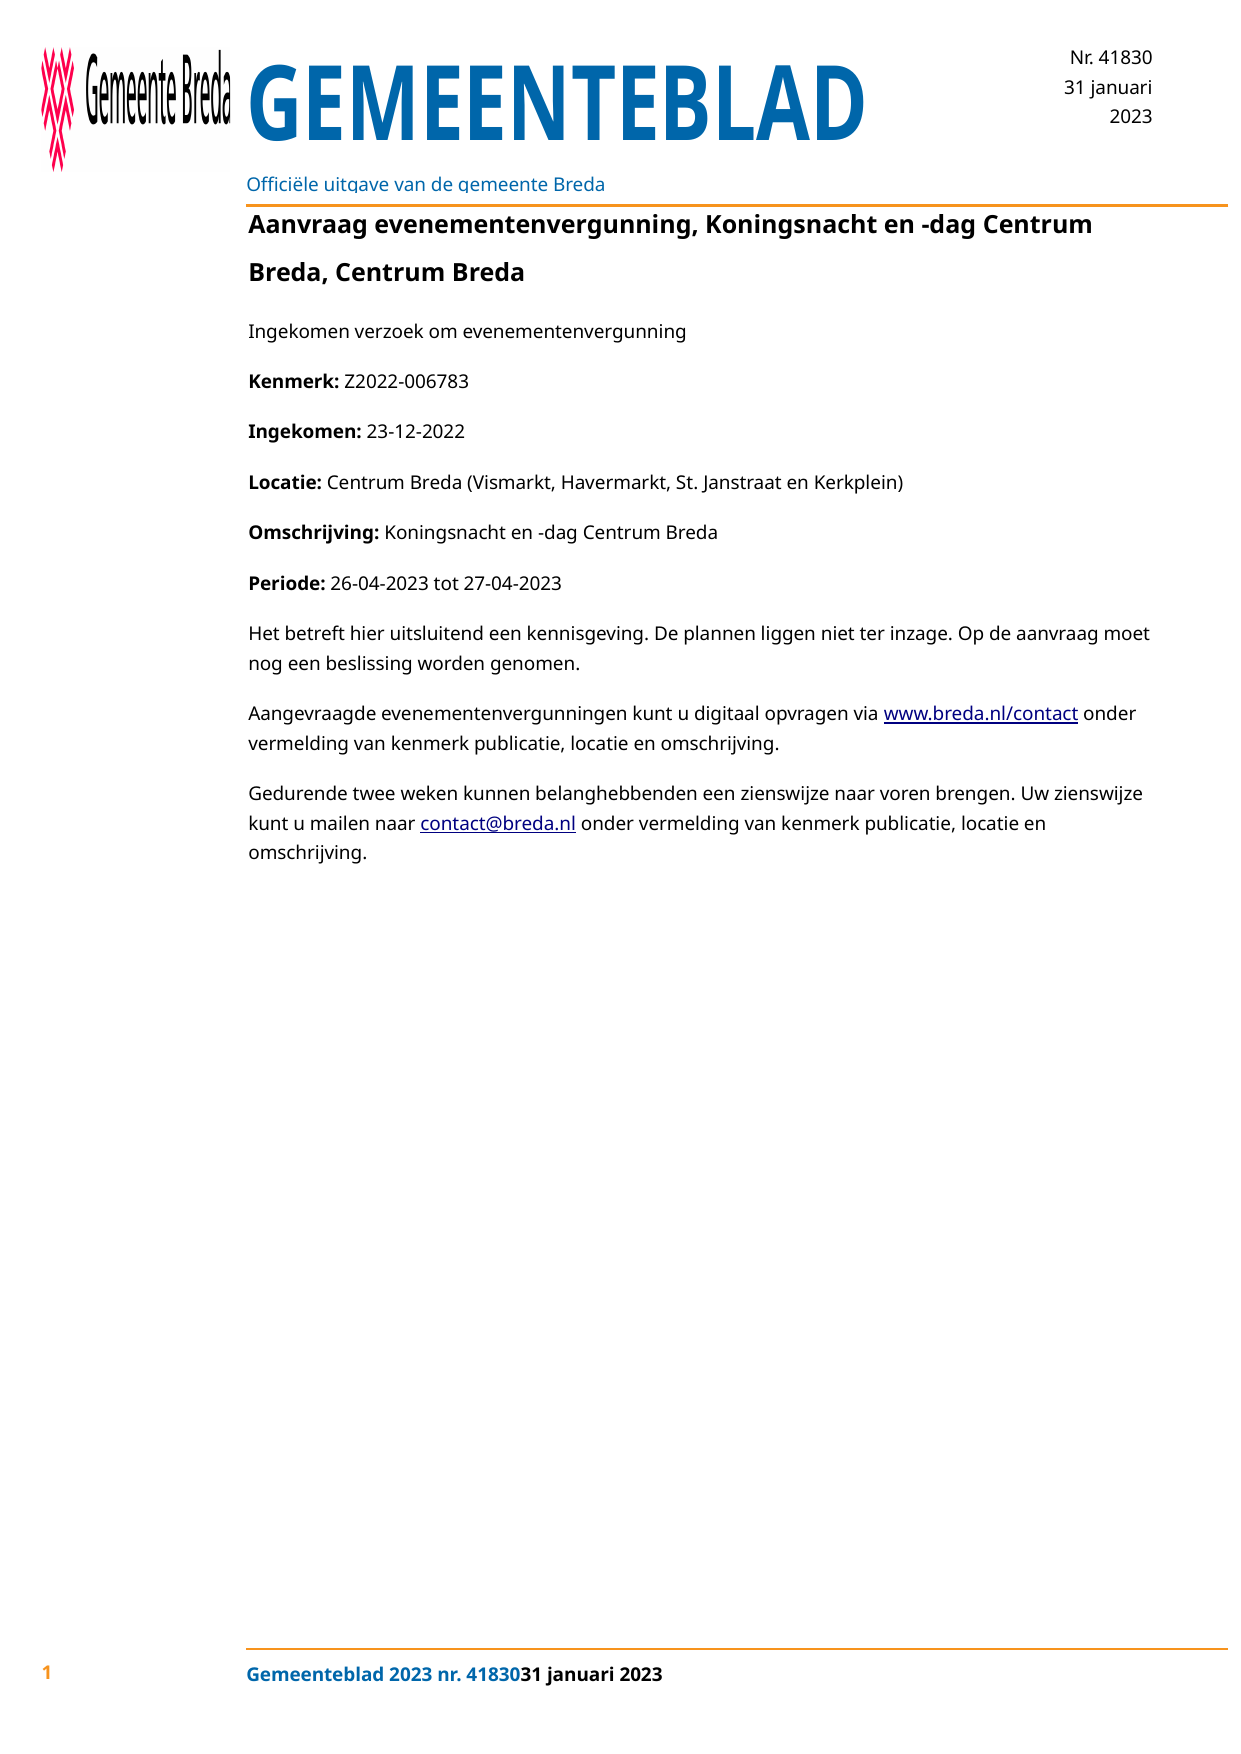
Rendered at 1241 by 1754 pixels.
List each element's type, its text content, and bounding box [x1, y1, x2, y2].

text Ingekomen: 23-12-2022 [248, 419, 1152, 444]
text Locatie: Centrum Breda (Vismarkt, Havermarkt, St. Janstraat en Kerkplein) [248, 469, 1152, 495]
text Periode: 26-04-2023 tot 27-04-2023 [248, 570, 1152, 596]
text Ingekomen verzoek om evenementenvergunning [248, 318, 1152, 344]
text Aanvraag evenementenvergunning, Koningsnacht en -dag Centrum Breda, Centrum Breda [248, 207, 1152, 288]
text Gedurende twee weken kunnen belanghebbenden een zienswijze naar voren brengen. Uw zienswijze kunt u mailen naar contact@breda.nl onder vermelding van kenmerk publicatie, locatie en omschrijving. [248, 780, 1152, 865]
text Het betreft hier uitsluitend een kennisgeving. De plannen liggen niet ter inzage. Op de aanvraag moet nog een beslissing worden genomen. [248, 620, 1152, 676]
text Aangevraagde evenementenvergunningen kunt u digitaal opvragen via www.breda.nl/contact onder vermelding van kenmerk publicatie, locatie en omschrijving. [248, 700, 1152, 756]
text Kenmerk: Z2022-006783 [248, 368, 1152, 394]
picture [41, 47, 231, 172]
text Omschrijving: Koningsnacht en -dag Centrum Breda [248, 519, 1152, 545]
